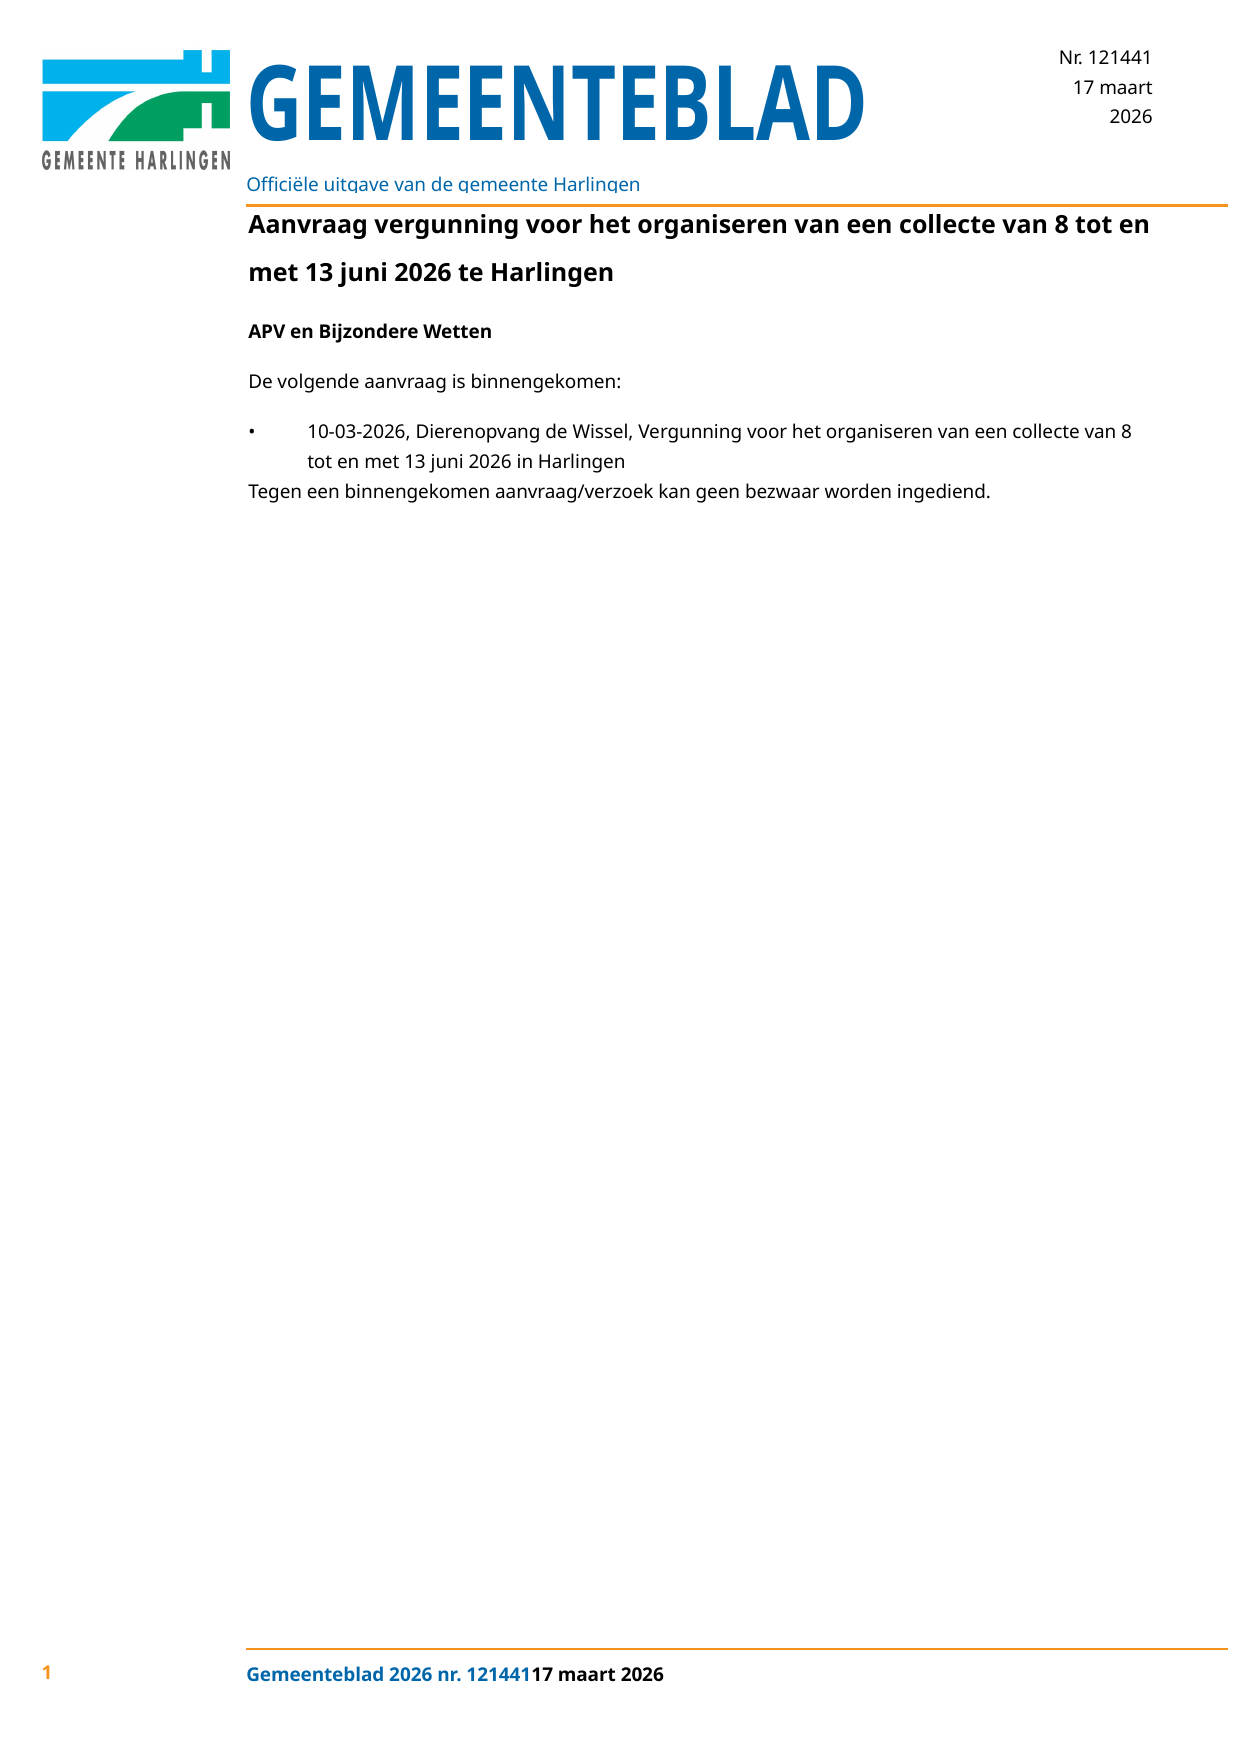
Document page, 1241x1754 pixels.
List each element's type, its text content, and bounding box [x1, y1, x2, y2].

text Tegen een binnengekomen aanvraag/verzoek kan geen bezwaar worden ingediend. [248, 478, 1152, 504]
picture [41, 47, 231, 172]
text APV en Bijzondere Wetten [248, 318, 1152, 344]
text Aanvraag vergunning voor het organiseren van een collecte van 8 tot en met 13 juni 2026 te Harlingen [248, 207, 1152, 288]
text De volgende aanvraag is binnengekomen: [248, 368, 1152, 394]
list 10-03-2026, Dierenopvang de Wissel, Vergunning voor het organiseren van een collecte van 8 tot en met 13 juni 2026 in Harlingen [248, 419, 1152, 474]
